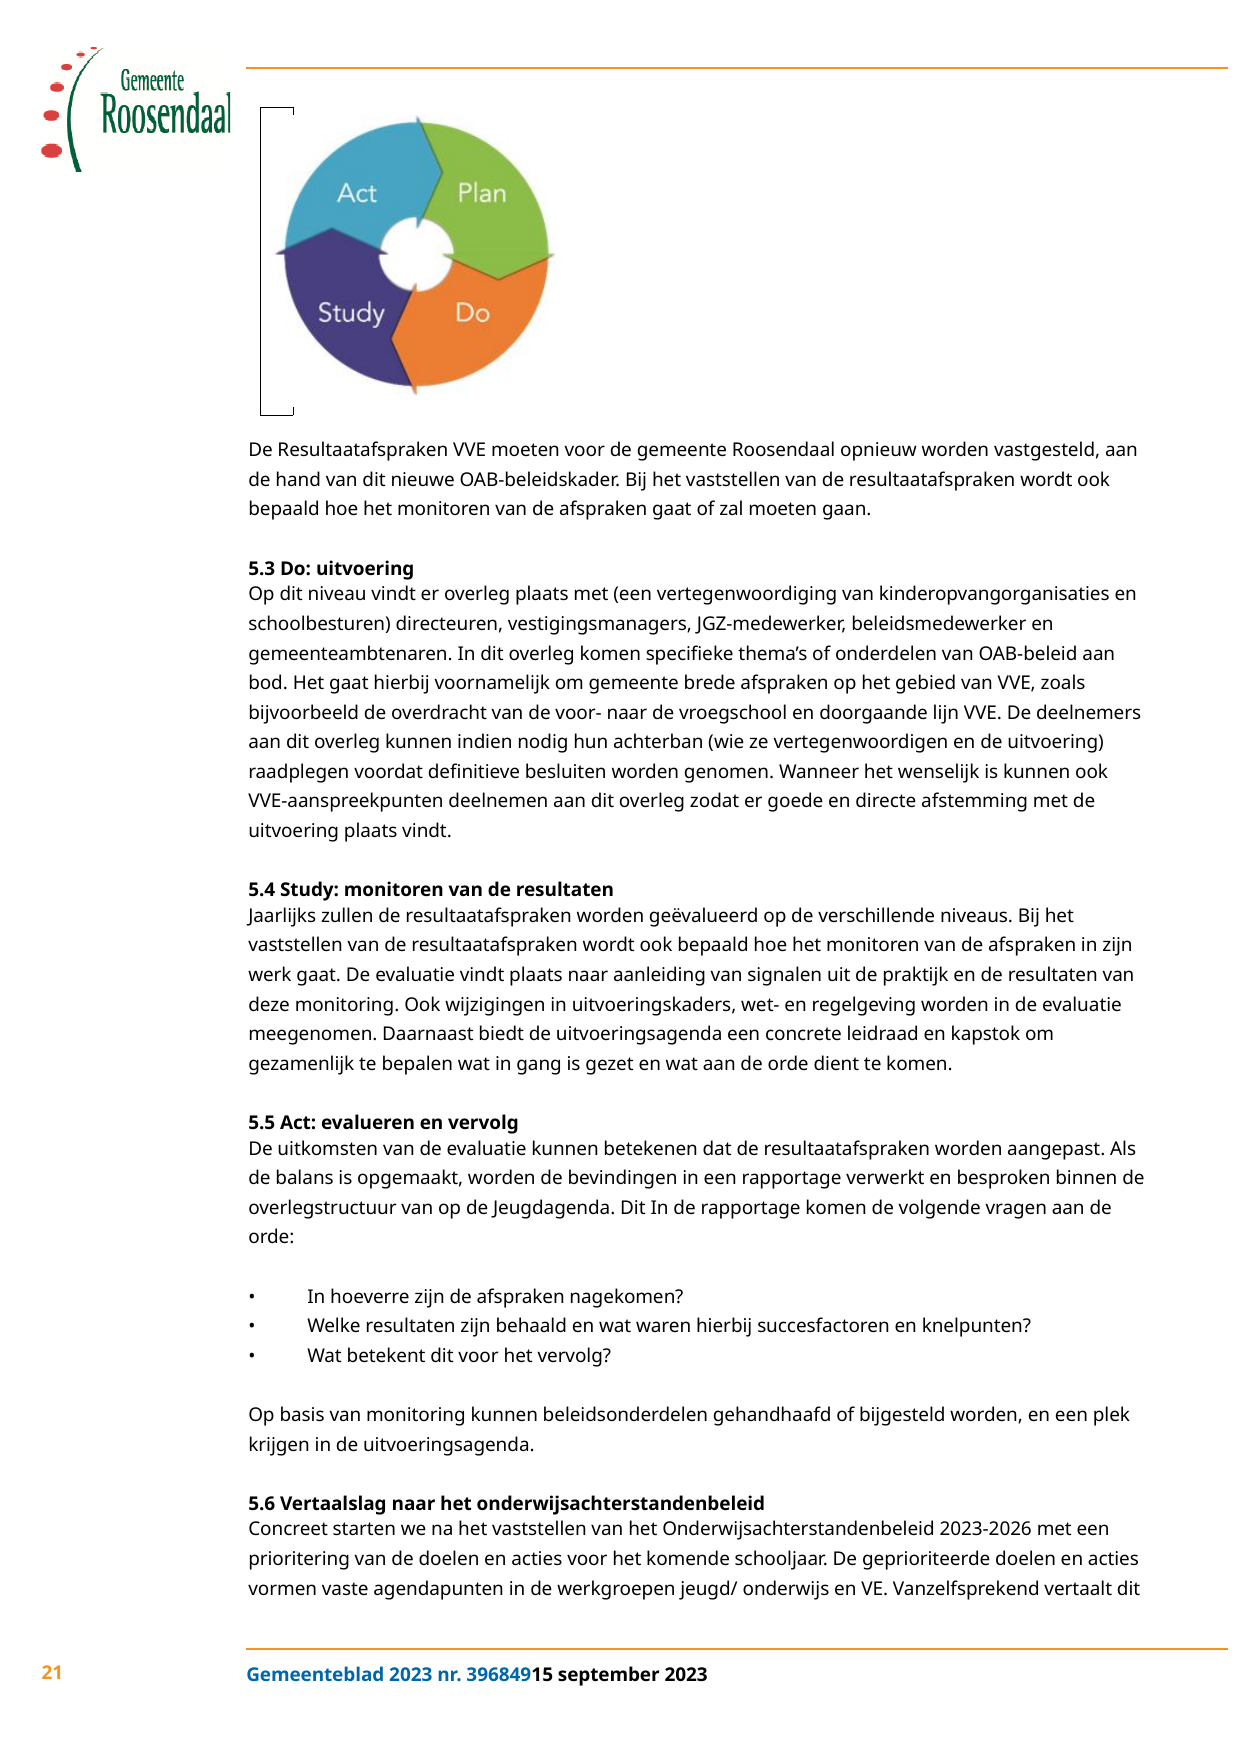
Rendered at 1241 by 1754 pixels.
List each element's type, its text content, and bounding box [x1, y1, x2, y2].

text Op basis van monitoring kunnen beleidsonderdelen gehandhaafd of bijgesteld worden, en een plek krijgen in de uitvoeringsagenda. [248, 1401, 1152, 1456]
text 5.6 Vertaalslag naar het onderwijsachterstandenbeleid [248, 1490, 1152, 1516]
text Op dit niveau vindt er overleg plaats met (een vertegenwoordiging van kinderopvangorganisaties en schoolbesturen) directeuren, vestigingsmanagers, JGZ-medewerker, beleidsmedewerker en gemeenteambtenaren. In dit overleg komen specifieke thema’s of onderdelen van OAB-beleid aan bod. Het gaat hierbij voornamelijk om gemeente brede afspraken op het gebied van VVE, zoals bijvoorbeeld de overdracht van de voor- naar de vroegschool en doorgaande lijn VVE. De deelnemers aan dit overleg kunnen indien nodig hun achterban (wie ze vertegenwoordigen en de uitvoering) raadplegen voordat definitieve besluiten worden genomen. Wanneer het wenselijk is kunnen ook VVE-aanspreekpunten deelnemen aan dit overleg zodat er goede en directe afstemming met de uitvoering plaats vindt. [248, 581, 1152, 843]
text 5.4 Study: monitoren van de resultaten [248, 876, 1152, 902]
text 5.3 Do: uitvoering [248, 555, 1152, 581]
picture [268, 115, 565, 407]
text De Resultaatafspraken VVE moeten voor de gemeente Roosendaal opnieuw worden vastgesteld, aan de hand van dit nieuwe OAB-beleidskader. Bij het vaststellen van de resultaatafspraken wordt ook bepaald hoe het monitoren van de afspraken gaat of zal moeten gaan. [248, 436, 1152, 521]
text Concreet starten we na het vaststellen van het Onderwijsachterstandenbeleid 2023-2026 met een prioritering van de doelen en acties voor het komende schooljaar. De geprioriteerde doelen en acties vormen vaste agendapunten in de werkgroepen jeugd/ onderwijs en VE. Vanzelfsprekend vertaalt dit [248, 1516, 1152, 1601]
text De uitkomsten van de evaluatie kunnen betekenen dat de resultaatafspraken worden aangepast. Als de balans is opgemaakt, worden de bevindingen in een rapportage verwerkt en besproken binnen de overlegstructuur van op de Jeugdagenda. Dit In de rapportage komen de volgende vragen aan de orde: [248, 1135, 1152, 1249]
list Welke resultaten zijn behaald en wat waren hierbij succesfactoren en knelpunten? [248, 1312, 1152, 1338]
text 5.5 Act: evalueren en vervolg [248, 1109, 1152, 1135]
list In hoeverre zijn de afspraken nagekomen? [248, 1283, 1152, 1308]
list Wat betekent dit voor het vervolg? [248, 1342, 1152, 1368]
picture [41, 47, 231, 172]
text Jaarlijks zullen de resultaatafspraken worden geëvalueerd op de verschillende niveaus. Bij het vaststellen van de resultaatafspraken wordt ook bepaald hoe het monitoren van de afspraken in zijn werk gaat. De evaluatie vindt plaats naar aanleiding van signalen uit de praktijk en de resultaten van deze monitoring. Ook wijzigingen in uitvoeringskaders, wet- en regelgeving worden in de evaluatie meegenomen. Daarnaast biedt de uitvoeringsagenda een concrete leidraad en kapstok om gezamenlijk te bepalen wat in gang is gezet en wat aan de orde dient te komen. [248, 902, 1152, 1076]
